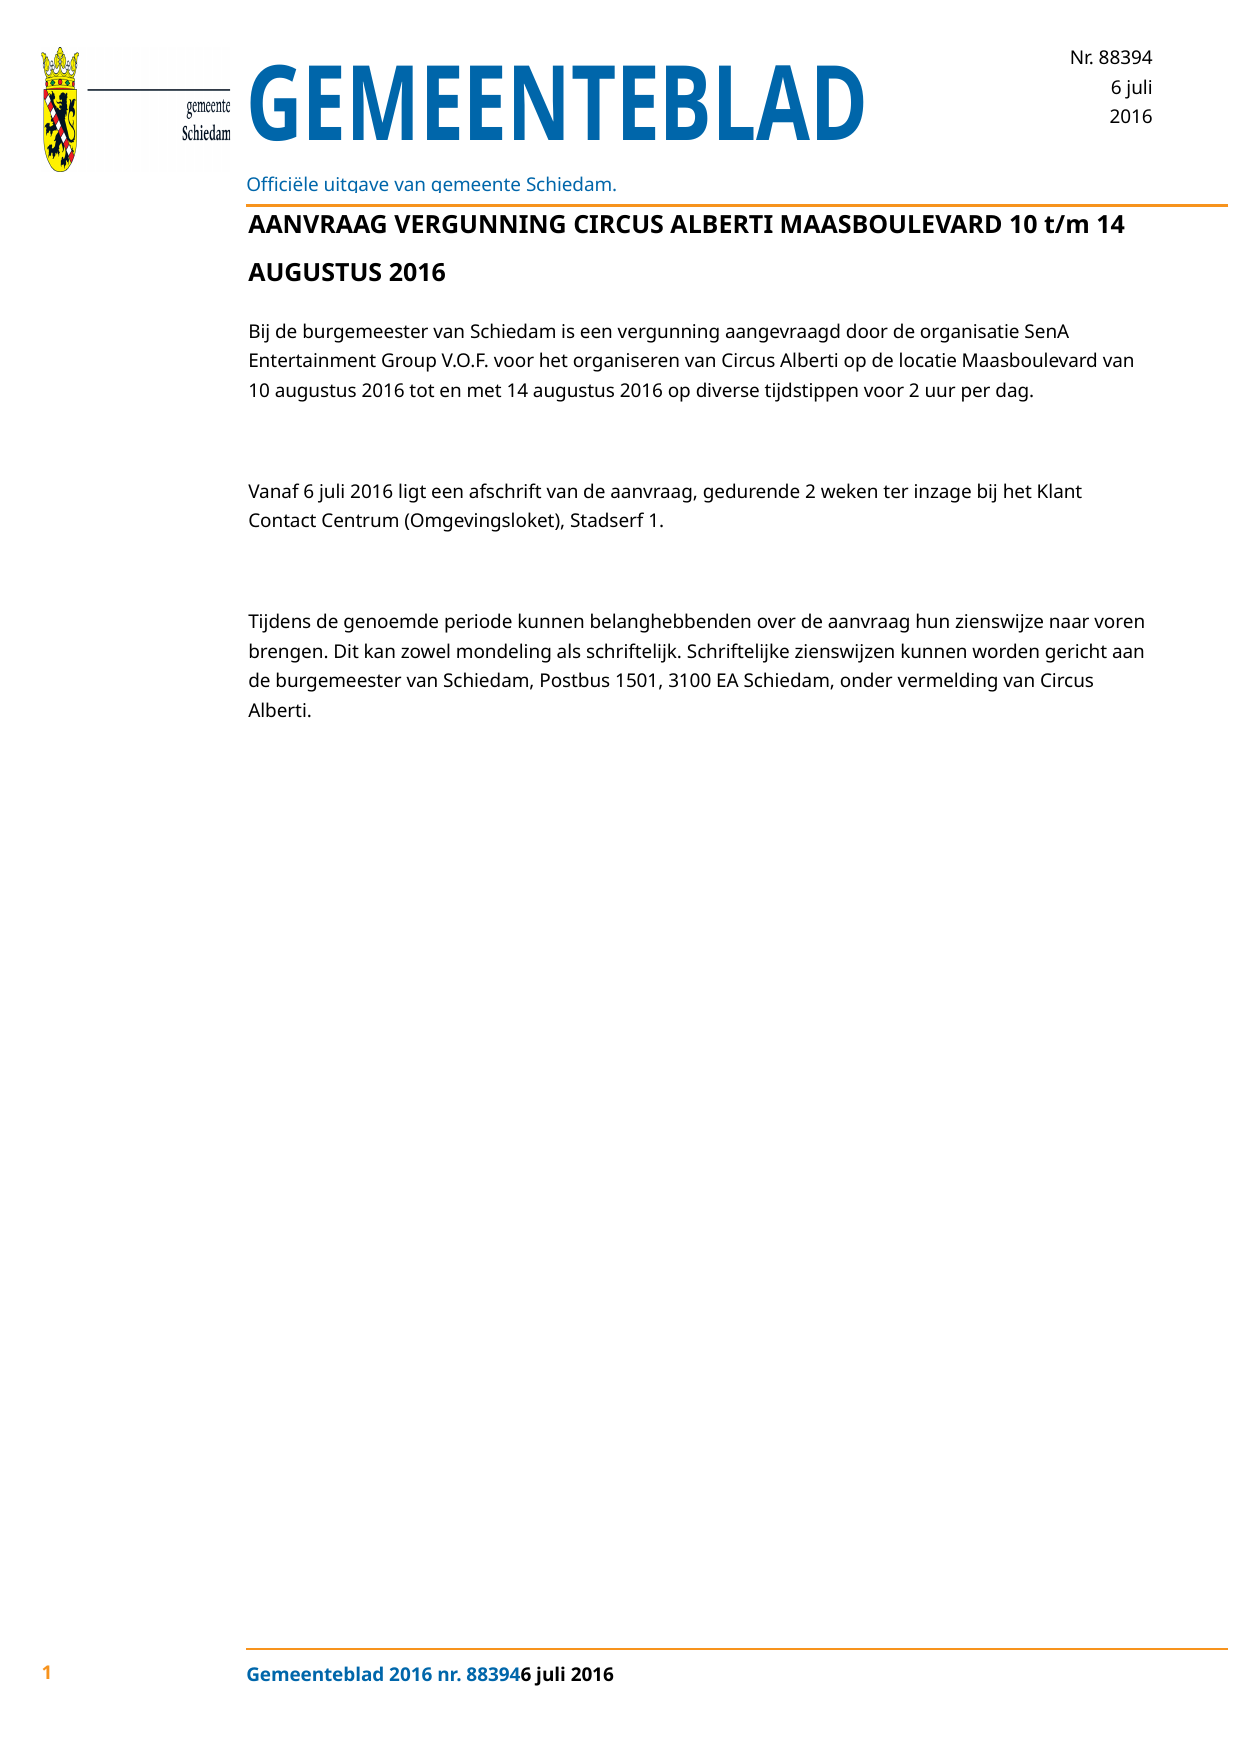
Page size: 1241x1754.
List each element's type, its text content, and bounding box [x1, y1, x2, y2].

text Bij de burgemeester van Schiedam is een vergunning aangevraagd door de organisatie SenA Entertainment Group V.O.F. voor het organiseren van Circus Alberti op de locatie Maasboulevard van 10 augustus 2016 tot en met 14 augustus 2016 op diverse tijdstippen voor 2 uur per dag. [248, 318, 1152, 403]
text Tijdens de genoemde periode kunnen belanghebbenden over de aanvraag hun zienswijze naar voren brengen. Dit kan zowel mondeling als schriftelijk. Schriftelijke zienswijzen kunnen worden gericht aan de burgemeester van Schiedam, Postbus 1501, 3100 EA Schiedam, onder vermelding van Circus Alberti. [248, 608, 1152, 723]
text Vanaf 6 juli 2016 ligt een afschrift van de aanvraag, gedurende 2 weken ter inzage bij het Klant Contact Centrum (Omgevingsloket), Stadserf 1. [248, 478, 1152, 533]
text AANVRAAG VERGUNNING CIRCUS ALBERTI MAASBOULEVARD 10 t/m 14 AUGUSTUS 2016 [248, 207, 1152, 288]
picture [41, 47, 231, 172]
